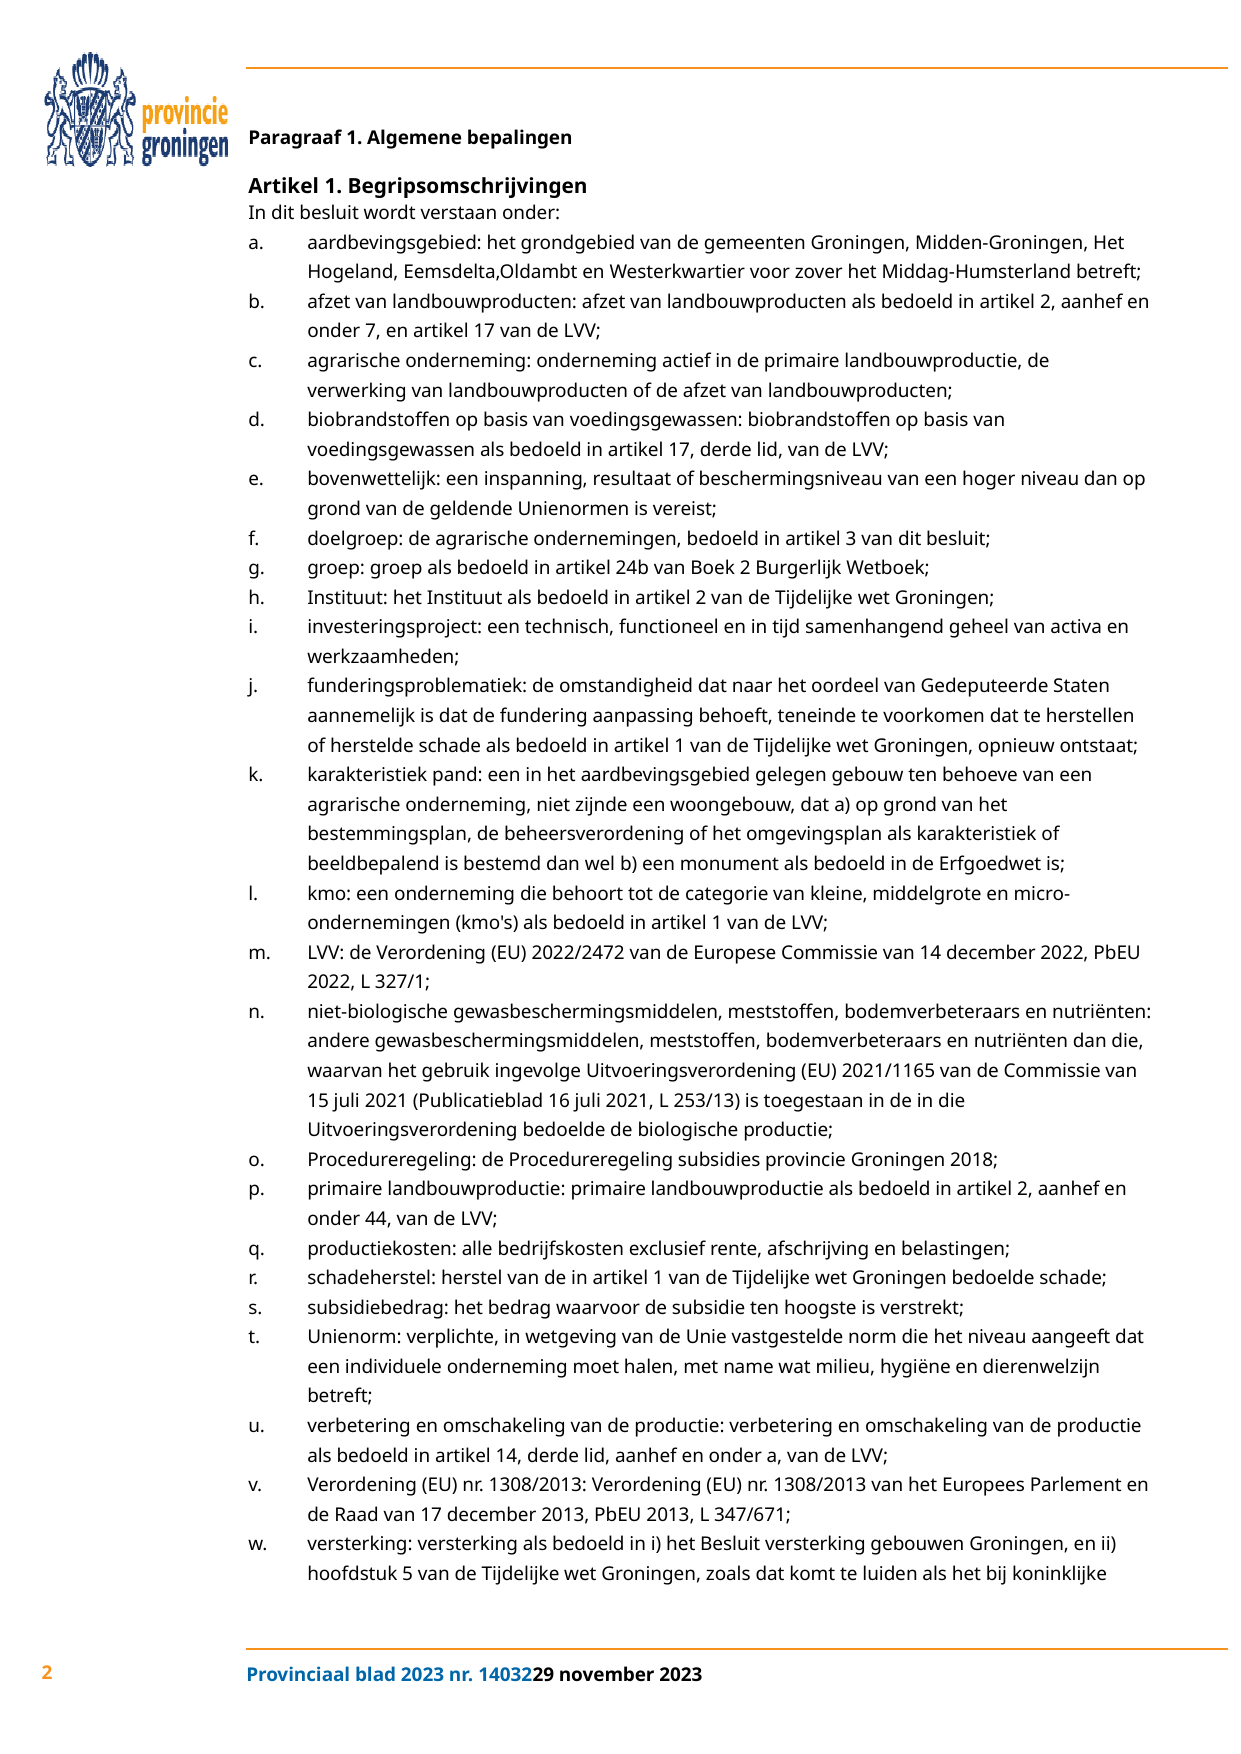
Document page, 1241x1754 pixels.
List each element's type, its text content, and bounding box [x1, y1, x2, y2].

list Instituut: het Instituut als bedoeld in artikel 2 van de Tijdelijke wet Groningen; [248, 584, 1152, 610]
text Paragraaf 1. Algemene bepalingen [248, 124, 1152, 150]
list Verordening (EU) nr. 1308/2013: Verordening (EU) nr. 1308/2013 van het Europees Parlement en de Raad van 17 december 2013, PbEU 2013, L 347/671; [248, 1471, 1152, 1527]
picture [41, 47, 231, 172]
list biobrandstoffen op basis van voedingsgewassen: biobrandstoffen op basis van voedingsgewassen als bedoeld in artikel 17, derde lid, van de LVV; [248, 406, 1152, 462]
list kmo: een onderneming die behoort tot de categorie van kleine, middelgrote en micro-ondernemingen (kmo's) als bedoeld in artikel 1 van de LVV; [248, 880, 1152, 935]
list schadeherstel: herstel van de in artikel 1 van de Tijdelijke wet Groningen bedoelde schade; [248, 1264, 1152, 1290]
list productiekosten: alle bedrijfskosten exclusief rente, afschrijving en belastingen; [248, 1235, 1152, 1261]
list Procedureregeling: de Procedureregeling subsidies provincie Groningen 2018; [248, 1146, 1152, 1172]
list bovenwettelijk: een inspanning, resultaat of beschermingsniveau van een hoger niveau dan op grond van de geldende Unienormen is vereist; [248, 466, 1152, 521]
list niet-biologische gewasbeschermingsmiddelen, meststoffen, bodemverbeteraars en nutriënten: andere gewasbeschermingsmiddelen, meststoffen, bodemverbeteraars en nutriënten dan die, waarvan het gebruik ingevolge Uitvoeringsverordening (EU) 2021/1165 van de Commissie van 15 juli 2021 (Publicatieblad 16 juli 2021, L 253/13) is toegestaan in de in die Uitvoeringsverordening bedoelde de biologische productie; [248, 998, 1152, 1142]
list afzet van landbouwproducten: afzet van landbouwproducten als bedoeld in artikel 2, aanhef en onder 7, en artikel 17 van de LVV; [248, 288, 1152, 343]
list investeringsproject: een technisch, functioneel en in tijd samenhangend geheel van activa en werkzaamheden; [248, 613, 1152, 669]
list primaire landbouwproductie: primaire landbouwproductie als bedoeld in artikel 2, aanhef en onder 44, van de LVV; [248, 1176, 1152, 1231]
list karakteristiek pand: een in het aardbevingsgebied gelegen gebouw ten behoeve van een agrarische onderneming, niet zijnde een woongebouw, dat a) op grond van het bestemmingsplan, de beheersverordening of het omgevingsplan als karakteristiek of beeldbepalend is bestemd dan wel b) een monument als bedoeld in de Erfgoedwet is; [248, 761, 1152, 876]
text Artikel 1. Begripsomschrijvingen [248, 171, 1152, 199]
list groep: groep als bedoeld in artikel 24b van Boek 2 Burgerlijk Wetboek; [248, 554, 1152, 580]
list Unienorm: verplichte, in wetgeving van de Unie vastgestelde norm die het niveau aangeeft dat een individuele onderneming moet halen, met name wat milieu, hygiëne en dierenwelzijn betreft; [248, 1323, 1152, 1408]
text In dit besluit wordt verstaan onder: [248, 199, 1152, 225]
list agrarische onderneming: onderneming actief in de primaire landbouwproductie, de verwerking van landbouwproducten of de afzet van landbouwproducten; [248, 347, 1152, 403]
list subsidiebedrag: het bedrag waarvoor de subsidie ten hoogste is verstrekt; [248, 1294, 1152, 1320]
list aardbevingsgebied: het grondgebied van de gemeenten Groningen, Midden-Groningen, Het Hogeland, Eemsdelta,Oldambt en Westerkwartier voor zover het Middag-Humsterland betreft; [248, 229, 1152, 284]
list LVV: de Verordening (EU) 2022/2472 van de Europese Commissie van 14 december 2022, PbEU 2022, L 327/1; [248, 939, 1152, 994]
list verbetering en omschakeling van de productie: verbetering en omschakeling van de productie als bedoeld in artikel 14, derde lid, aanhef en onder a, van de LVV; [248, 1412, 1152, 1468]
list versterking: versterking als bedoeld in i) het Besluit versterking gebouwen Groningen, en ii) hoofdstuk 5 van de Tijdelijke wet Groningen, zoals dat komt te luiden als het bij koninklijke [248, 1531, 1152, 1586]
list doelgroep: de agrarische ondernemingen, bedoeld in artikel 3 van dit besluit; [248, 525, 1152, 551]
list funderingsproblematiek: de omstandigheid dat naar het oordeel van Gedeputeerde Staten aannemelijk is dat de fundering aanpassing behoeft, teneinde te voorkomen dat te herstellen of herstelde schade als bedoeld in artikel 1 van de Tijdelijke wet Groningen, opnieuw ontstaat; [248, 673, 1152, 758]
